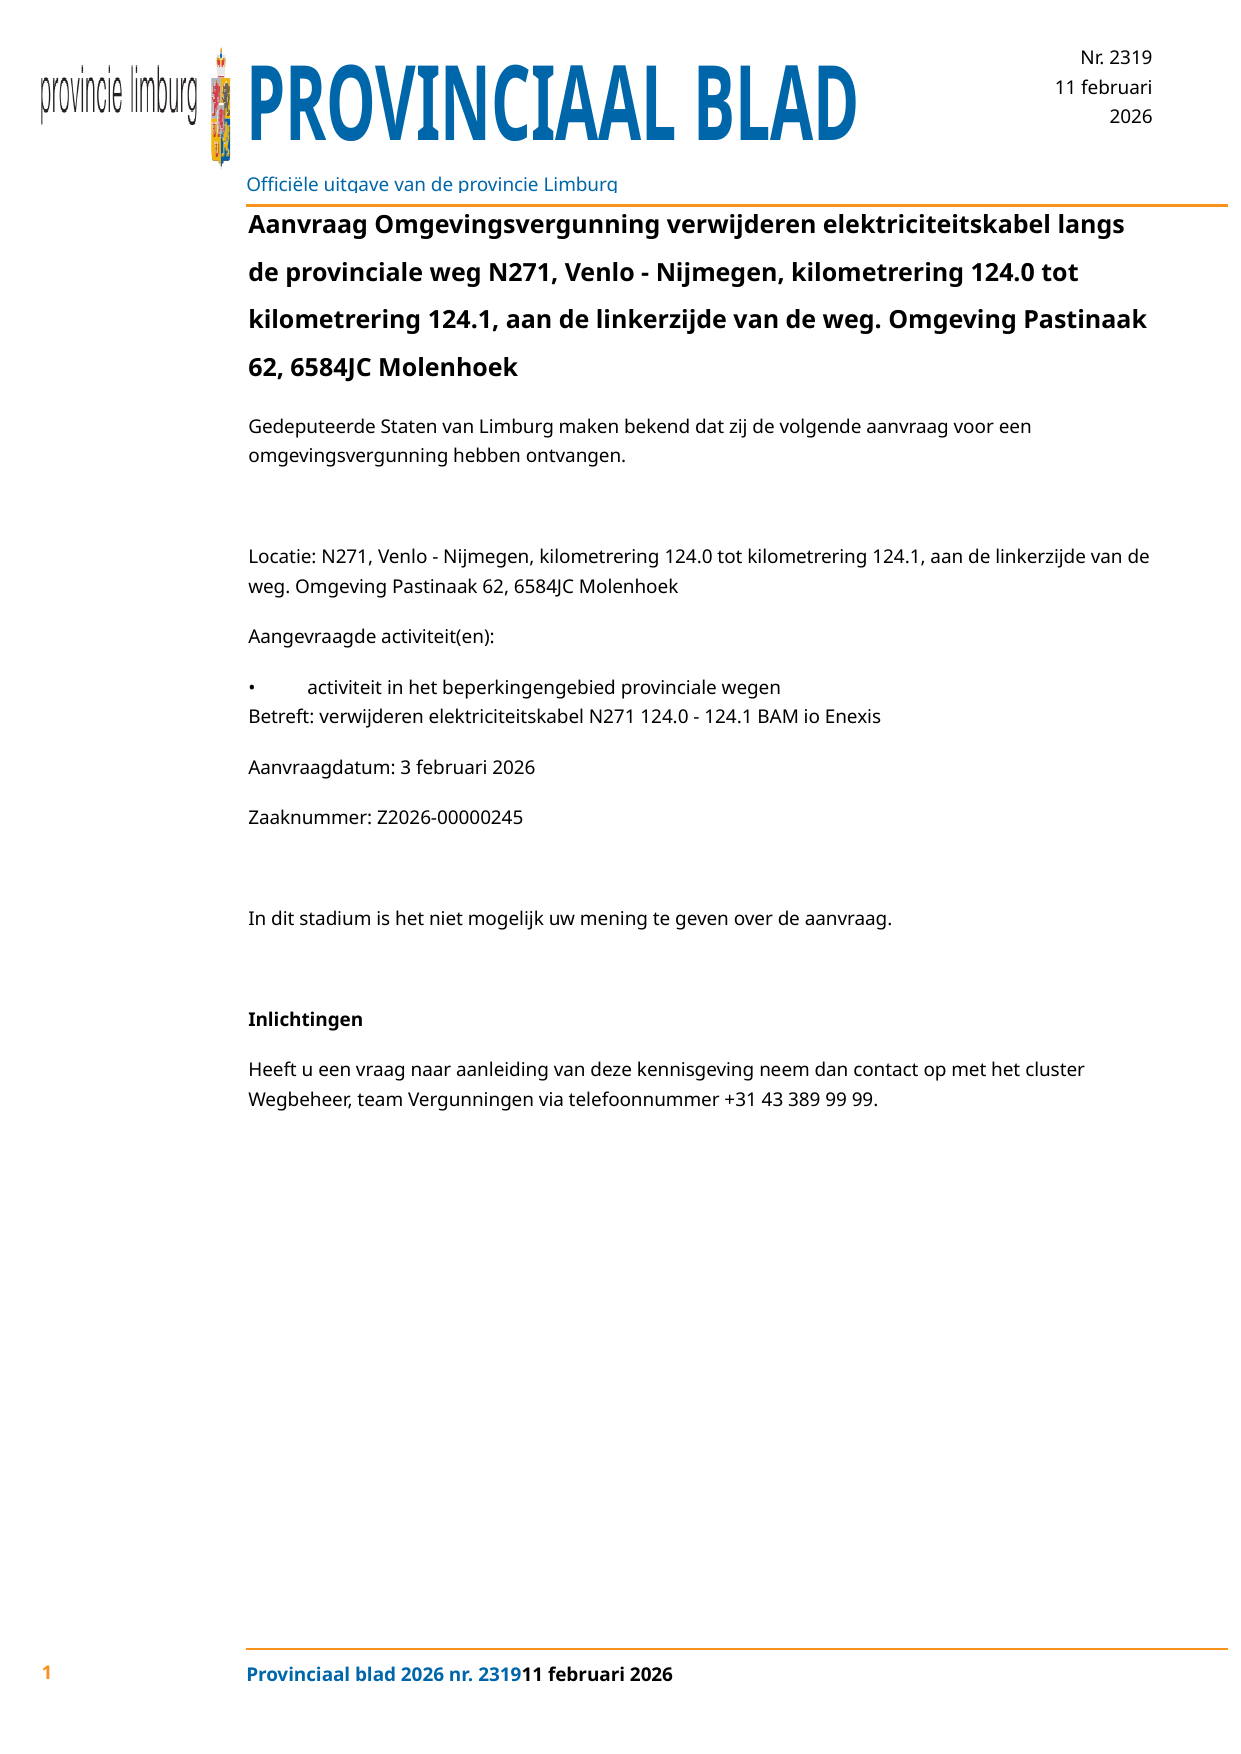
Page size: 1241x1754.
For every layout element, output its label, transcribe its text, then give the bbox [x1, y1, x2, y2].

text Gedeputeerde Staten van Limburg maken bekend dat zij de volgende aanvraag voor een omgevingsvergunning hebben ontvangen. [248, 413, 1152, 468]
text Aanvraagdatum: 3 februari 2026 [248, 754, 1152, 780]
text Heeft u een vraag naar aanleiding van deze kennisgeving neem dan contact op met het cluster Wegbeheer, team Vergunningen via telefoonnummer +31 43 389 99 99. [248, 1056, 1152, 1112]
text Aanvraag Omgevingsvergunning verwijderen elektriciteitskabel langs de provinciale weg N271, Venlo - Nijmegen, kilometrering 124.0 tot kilometrering 124.1, aan de linkerzijde van de weg. Omgeving Pastinaak 62, 6584JC Molenhoek [248, 207, 1152, 384]
text Aangevraagde activiteit(en): [248, 623, 1152, 649]
text In dit stadium is het niet mogelijk uw mening te geven over de aanvraag. [248, 905, 1152, 931]
text Betreft: verwijderen elektriciteitskabel N271 124.0 - 124.1 BAM io Enexis [248, 703, 1152, 729]
text Locatie: N271, Venlo - Nijmegen, kilometrering 124.0 tot kilometrering 124.1, aan de linkerzijde van de weg. Omgeving Pastinaak 62, 6584JC Molenhoek [248, 543, 1152, 599]
list activiteit in het beperkingengebied provinciale wegen [248, 674, 1152, 700]
picture [41, 47, 231, 172]
text Inlichtingen [248, 1006, 1152, 1032]
text Zaaknummer: Z2026-00000245 [248, 804, 1152, 830]
